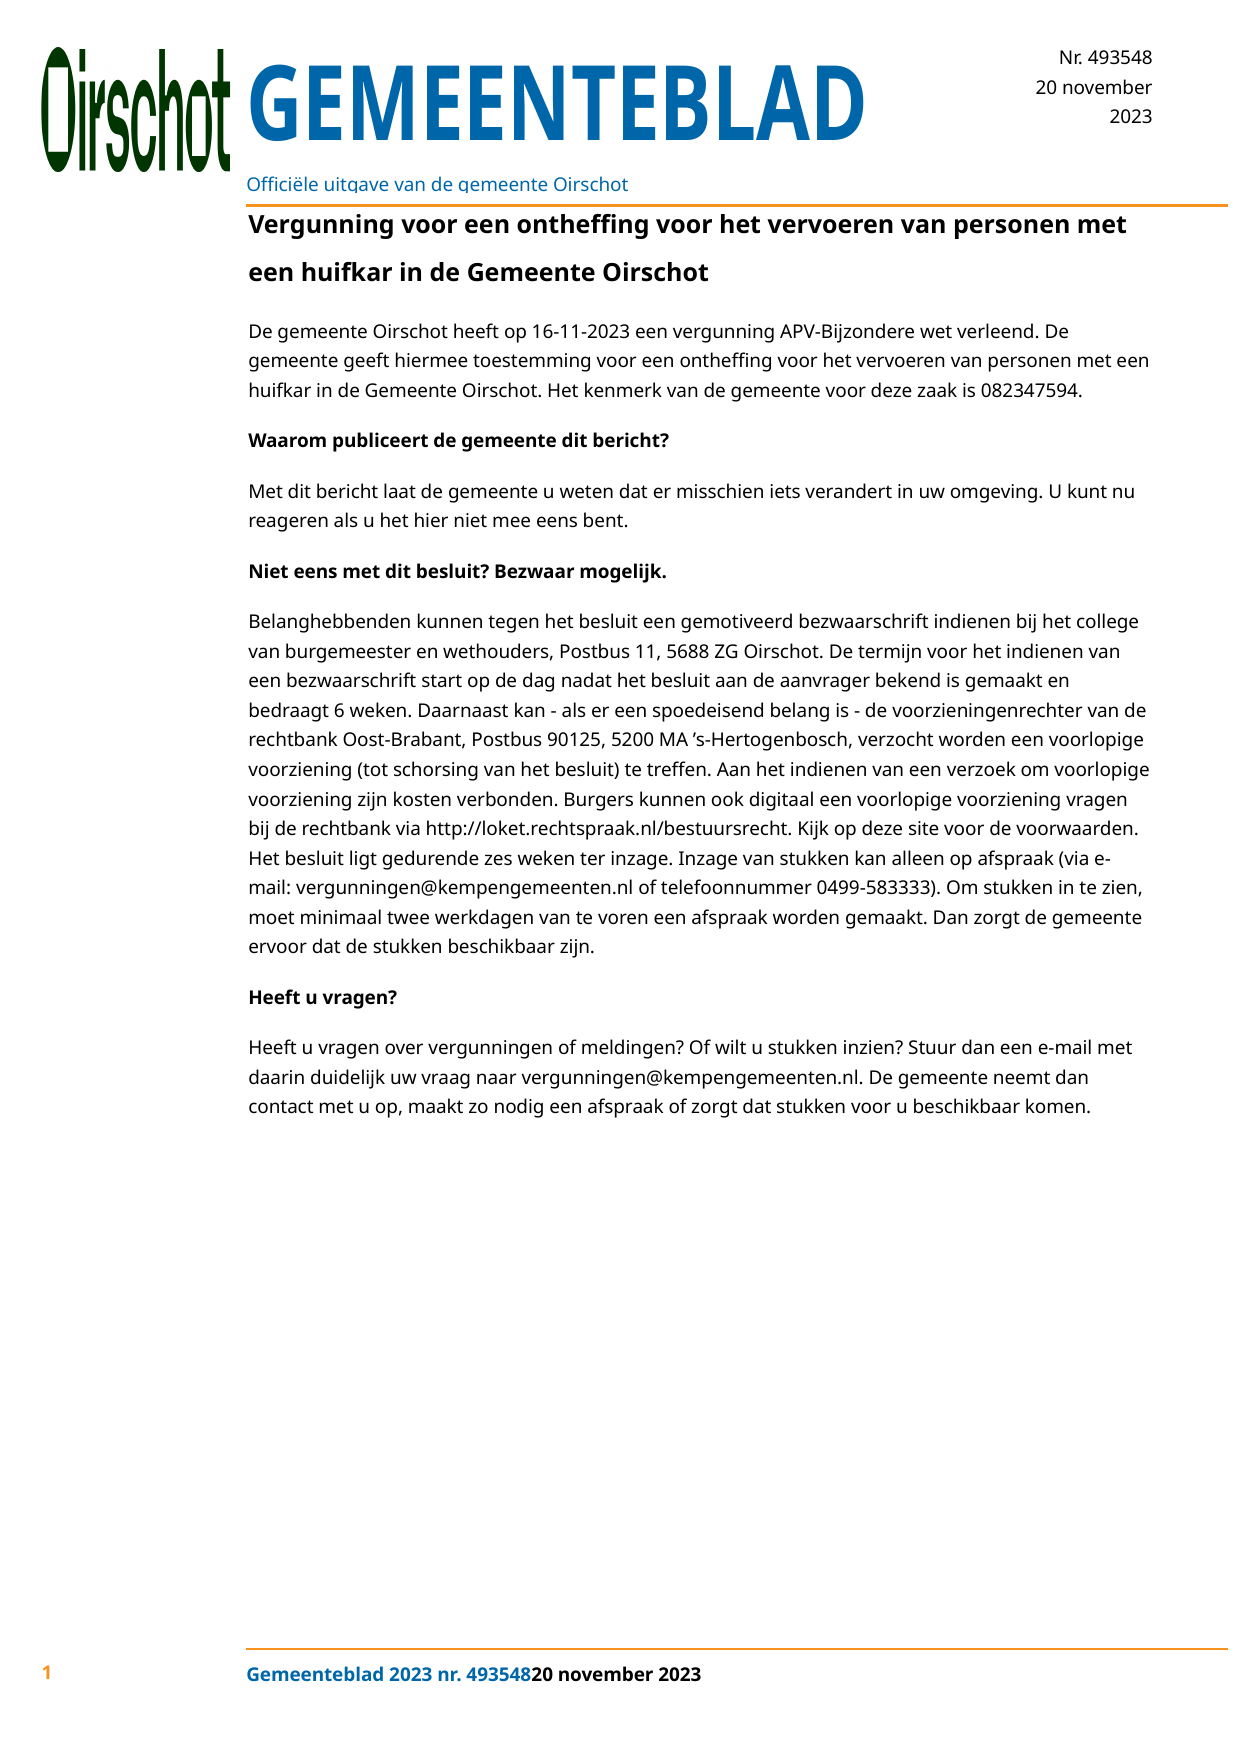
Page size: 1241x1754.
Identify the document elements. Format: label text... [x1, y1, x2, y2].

picture [41, 47, 231, 172]
text Niet eens met dit besluit? Bezwaar mogelijk. [248, 558, 1152, 584]
text Heeft u vragen? [248, 984, 1152, 1010]
text Belanghebbenden kunnen tegen het besluit een gemotiveerd bezwaarschrift indienen bij het college van burgemeester en wethouders, Postbus 11, 5688 ZG Oirschot. De termijn voor het indienen van een bezwaarschrift start op de dag nadat het besluit aan de aanvrager bekend is gemaakt en bedraagt 6 weken. Daarnaast kan - als er een spoedeisend belang is - de voorzieningenrechter van de rechtbank Oost-Brabant, Postbus 90125, 5200 MA ’s-Hertogenbosch, verzocht worden een voorlopige voorziening (tot schorsing van het besluit) te treffen. Aan het indienen van een verzoek om voorlopige voorziening zijn kosten verbonden. Burgers kunnen ook digitaal een voorlopige voorziening vragen bij de rechtbank via http://loket.rechtspraak.nl/bestuursrecht. Kijk op deze site voor de voorwaarden. Het besluit ligt gedurende zes weken ter inzage. Inzage van stukken kan alleen op afspraak (via e-mail: vergunningen@kempengemeenten.nl of telefoonnummer 0499-583333). Om stukken in te zien, moet minimaal twee werkdagen van te voren een afspraak worden gemaakt. Dan zorgt de gemeente ervoor dat de stukken beschikbaar zijn. [248, 608, 1152, 959]
text Met dit bericht laat de gemeente u weten dat er misschien iets verandert in uw omgeving. U kunt nu reageren als u het hier niet mee eens bent. [248, 478, 1152, 533]
text Heeft u vragen over vergunningen of meldingen? Of wilt u stukken inzien? Stuur dan een e-mail met daarin duidelijk uw vraag naar vergunningen@kempengemeenten.nl. De gemeente neemt dan contact met u op, maakt zo nodig een afspraak of zorgt dat stukken voor u beschikbaar komen. [248, 1034, 1152, 1119]
text De gemeente Oirschot heeft op 16-11-2023 een vergunning APV-Bijzondere wet verleend. De gemeente geeft hiermee toestemming voor een ontheffing voor het vervoeren van personen met een huifkar in de Gemeente Oirschot. Het kenmerk van de gemeente voor deze zaak is 082347594. [248, 318, 1152, 403]
text Waarom publiceert de gemeente dit bericht? [248, 427, 1152, 453]
text Vergunning voor een ontheffing voor het vervoeren van personen met een huifkar in de Gemeente Oirschot [248, 207, 1152, 288]
